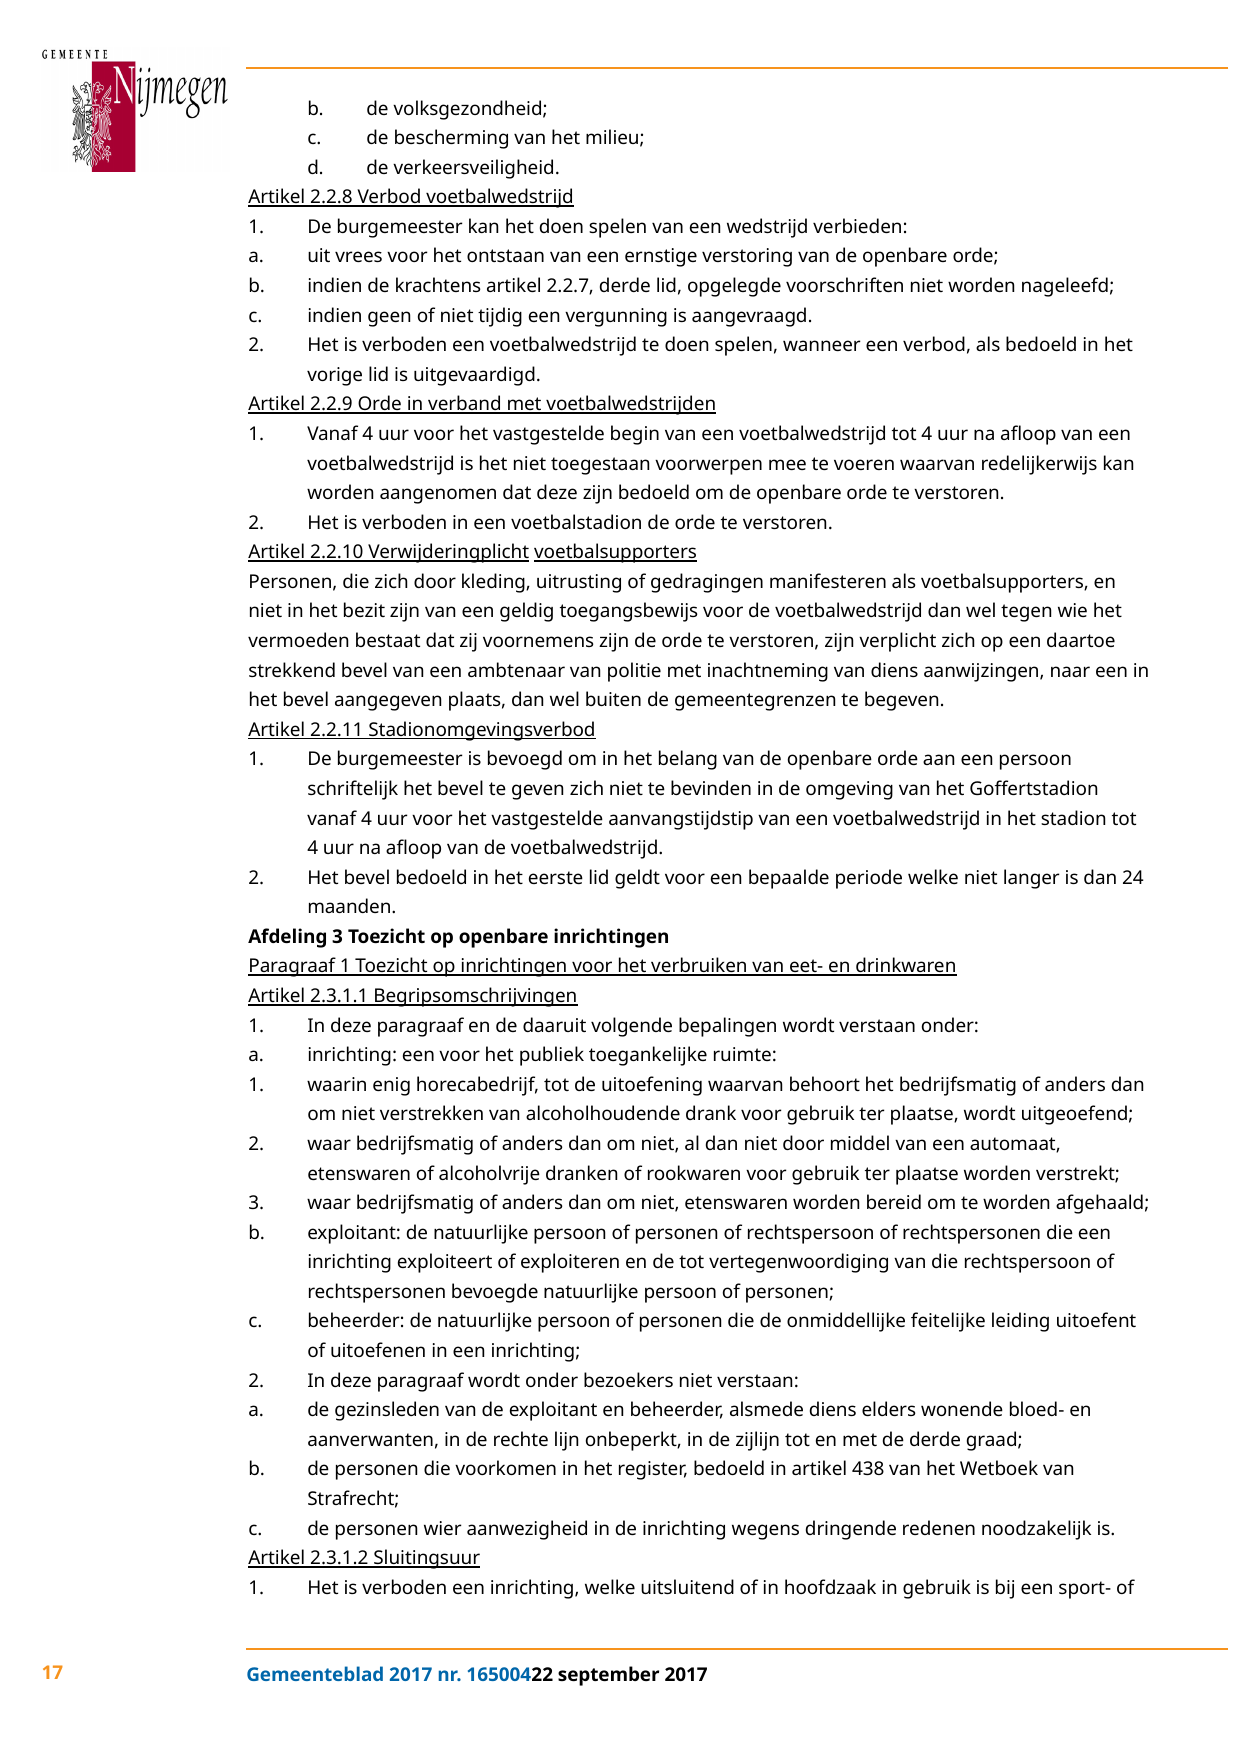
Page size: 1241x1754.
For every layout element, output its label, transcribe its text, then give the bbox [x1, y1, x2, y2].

list Het bevel bedoeld in het eerste lid geldt voor een bepaalde periode welke niet langer is dan 24 maanden. [248, 864, 1152, 919]
text Artikel 2.3.1.2 Sluitingsuur [248, 1544, 1152, 1570]
picture [41, 47, 231, 172]
list uit vrees voor het ontstaan van een ernstige verstoring van de openbare orde; [248, 243, 1152, 268]
list waarin enig horecabedrijf, tot de uitoefening waarvan behoort het bedrijfsmatig of anders dan om niet verstrekken van alcoholhoudende drank voor gebruik ter plaatse, wordt uitgeoefend; [248, 1071, 1152, 1126]
text Artikel 2.2.10 Verwijderingplicht voetbalsupporters [248, 538, 1152, 564]
list In deze paragraaf en de daaruit volgende bepalingen wordt verstaan onder: [248, 1012, 1152, 1038]
list inrichting: een voor het publiek toegankelijke ruimte: [248, 1041, 1152, 1067]
list de gezinsleden van de exploitant en beheerder, alsmede diens elders wonende bloed- en aanverwanten, in de rechte lijn onbeperkt, in de zijlijn tot en met de derde graad; [248, 1396, 1152, 1452]
list de personen die voorkomen in het register, bedoeld in artikel 438 van het Wetboek van Strafrecht; [248, 1456, 1152, 1511]
list In deze paragraaf wordt onder bezoekers niet verstaan: [248, 1367, 1152, 1393]
list de verkeersveiligheid. [307, 154, 1152, 180]
list waar bedrijfsmatig of anders dan om niet, al dan niet door middel van een automaat, etenswaren of alcoholvrije dranken of rookwaren voor gebruik ter plaatse worden verstrekt; [248, 1130, 1152, 1186]
text Afdeling 3 Toezicht op openbare inrichtingen [248, 923, 1152, 949]
list exploitant: de natuurlijke persoon of personen of rechtspersoon of rechtspersonen die een inrichting exploiteert of exploiteren en de tot vertegenwoordiging van die rechtspersoon of rechtspersonen bevoegde natuurlijke persoon of personen; [248, 1219, 1152, 1304]
text Artikel 2.2.9 Orde in verband met voetbalwedstrijden [248, 391, 1152, 416]
list indien de krachtens artikel 2.2.7, derde lid, opgelegde voorschriften niet worden nageleefd; [248, 272, 1152, 298]
list de personen wier aanwezigheid in de inrichting wegens dringende redenen noodzakelijk is. [248, 1515, 1152, 1541]
text Paragraaf 1 Toezicht op inrichtingen voor het verbruiken van eet- en drinkwaren [248, 953, 1152, 978]
list waar bedrijfsmatig of anders dan om niet, etenswaren worden bereid om te worden afgehaald; [248, 1189, 1152, 1215]
list de volksgezondheid; [307, 95, 1152, 121]
text Artikel 2.3.1.1 Begripsomschrijvingen [248, 982, 1152, 1008]
list Het is verboden in een voetbalstadion de orde te verstoren. [248, 509, 1152, 535]
list indien geen of niet tijdig een vergunning is aangevraagd. [248, 302, 1152, 328]
list de bescherming van het milieu; [307, 124, 1152, 150]
list beheerder: de natuurlijke persoon of personen die de onmiddellijke feitelijke leiding uitoefent of uitoefenen in een inrichting; [248, 1308, 1152, 1363]
list Het is verboden een inrichting, welke uitsluitend of in hoofdzaak in gebruik is bij een sport- of [248, 1574, 1152, 1600]
text Artikel 2.2.8 Verbod voetbalwedstrijd [248, 183, 1152, 209]
list De burgemeester is bevoegd om in het belang van de openbare orde aan een persoon schriftelijk het bevel te geven zich niet te bevinden in de omgeving van het Goffertstadion vanaf 4 uur voor het vastgestelde aanvangstijdstip van een voetbalwedstrijd in het stadion tot 4 uur na afloop van de voetbalwedstrijd. [248, 746, 1152, 860]
text Artikel 2.2.11 Stadionomgevingsverbod [248, 716, 1152, 742]
list Het is verboden een voetbalwedstrijd te doen spelen, wanneer een verbod, als bedoeld in het vorige lid is uitgevaardigd. [248, 331, 1152, 387]
list De burgemeester kan het doen spelen van een wedstrijd verbieden: [248, 213, 1152, 239]
text Personen, die zich door kleding, uitrusting of gedragingen manifesteren als voetbalsupporters, en niet in het bezit zijn van een geldig toegangsbewijs voor de voetbalwedstrijd dan wel tegen wie het vermoeden bestaat dat zij voornemens zijn de orde te verstoren, zijn verplicht zich op een daartoe strekkend bevel van een ambtenaar van politie met inachtneming van diens aanwijzingen, naar een in het bevel aangegeven plaats, dan wel buiten de gemeentegrenzen te begeven. [248, 568, 1152, 712]
list Vanaf 4 uur voor het vastgestelde begin van een voetbalwedstrijd tot 4 uur na afloop van een voetbalwedstrijd is het niet toegestaan voorwerpen mee te voeren waarvan redelijkerwijs kan worden aangenomen dat deze zijn bedoeld om de openbare orde te verstoren. [248, 420, 1152, 505]
